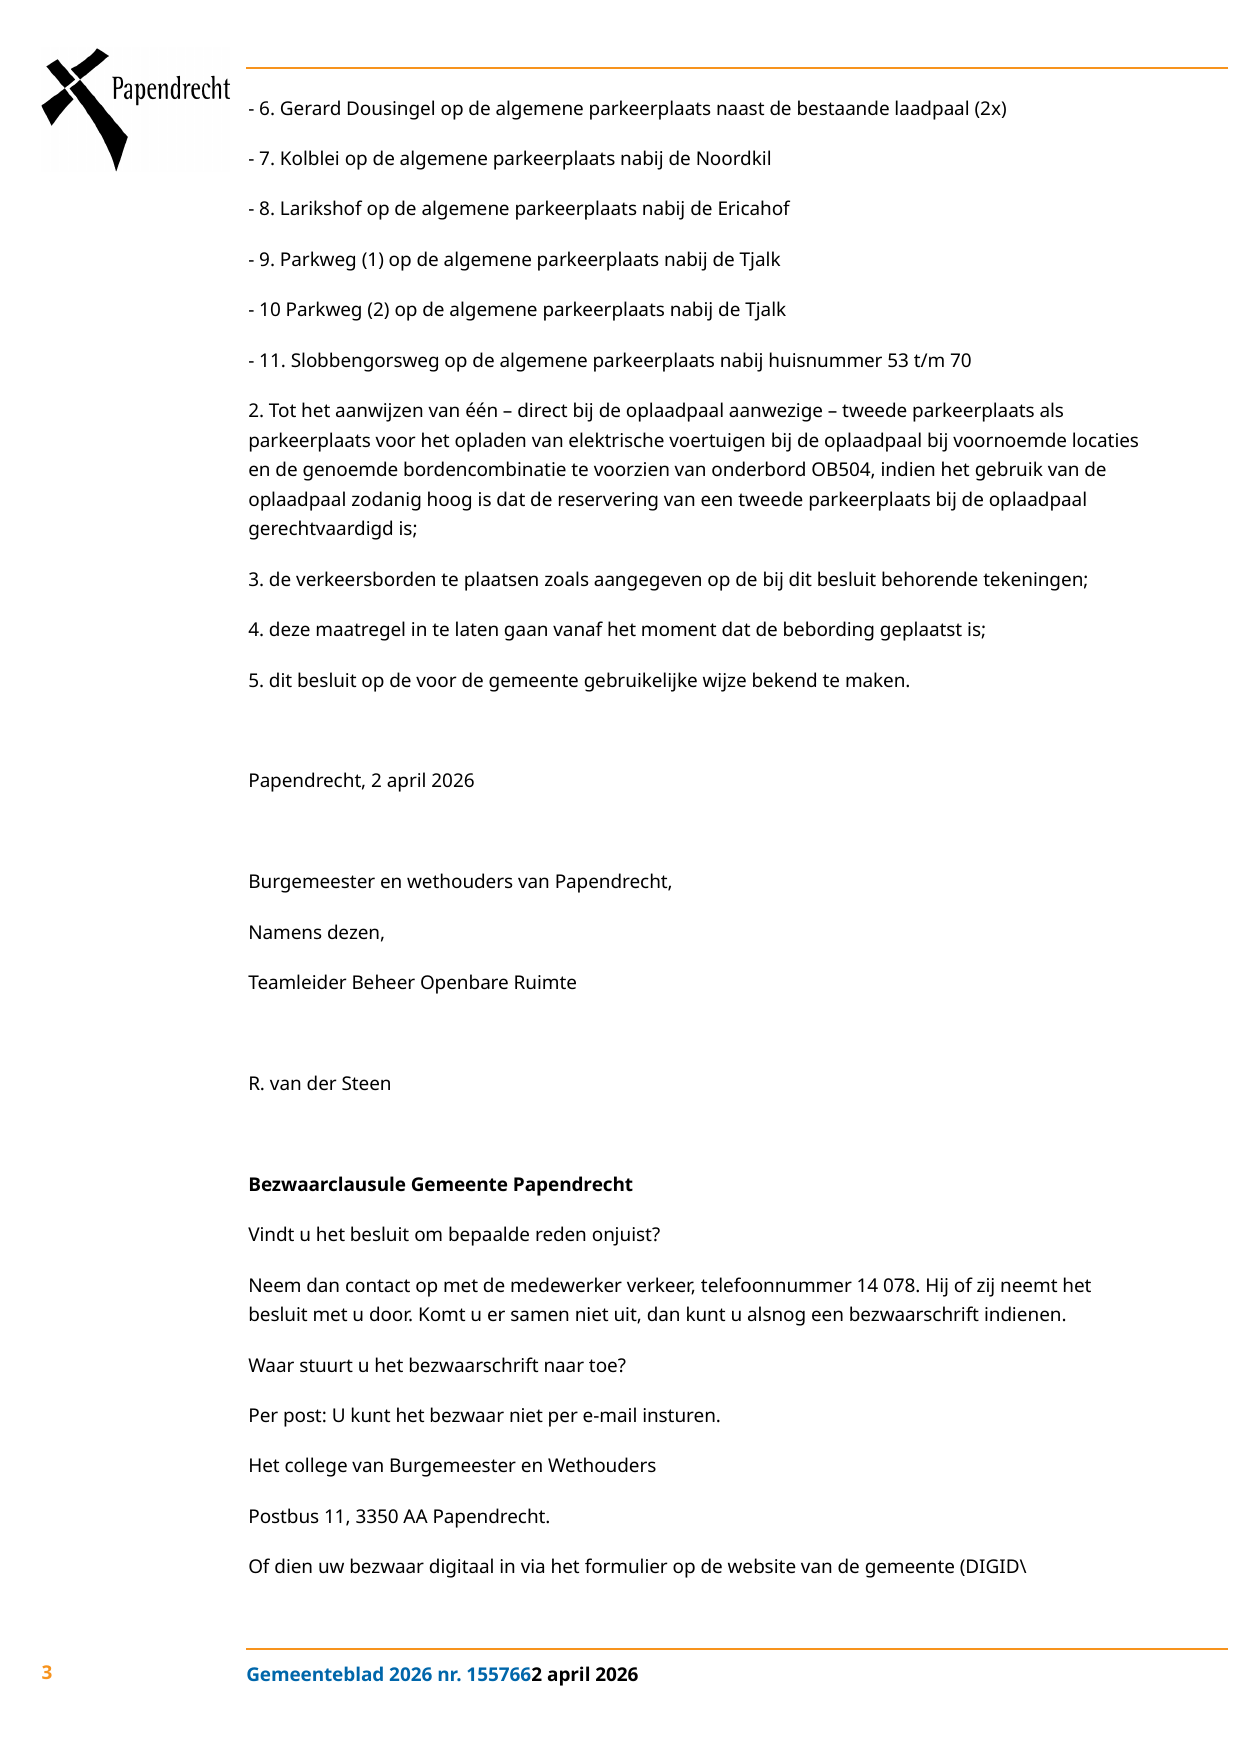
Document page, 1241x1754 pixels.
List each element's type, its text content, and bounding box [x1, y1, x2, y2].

text - 9. Parkweg (1) op de algemene parkeerplaats nabij de Tjalk [248, 246, 1152, 272]
text 5. dit besluit op de voor de gemeente gebruikelijke wijze bekend te maken. [248, 667, 1152, 693]
text - 10 Parkweg (2) op de algemene parkeerplaats nabij de Tjalk [248, 296, 1152, 322]
text Postbus 11, 3350 AA Papendrecht. [248, 1503, 1152, 1529]
text R. van der Steen [248, 1070, 1152, 1096]
text - 6. Gerard Dousingel op de algemene parkeerplaats naast de bestaande laadpaal (2x) [248, 95, 1152, 121]
text Papendrecht, 2 april 2026 [248, 768, 1152, 793]
text 2. Tot het aanwijzen van één – direct bij de oplaadpaal aanwezige – tweede parkeerplaats als parkeerplaats voor het opladen van elektrische voertuigen bij de oplaadpaal bij voornoemde locaties en de genoemde bordencombinatie te voorzien van onderbord OB504, indien het gebruik van de oplaadpaal zodanig hoog is dat de reservering van een tweede parkeerplaats bij de oplaadpaal gerechtvaardigd is; [248, 397, 1152, 541]
text Teamleider Beheer Openbare Ruimte [248, 969, 1152, 995]
text Per post: U kunt het bezwaar niet per e-mail insturen. [248, 1402, 1152, 1428]
text - 7. Kolblei op de algemene parkeerplaats nabij de Noordkil [248, 145, 1152, 171]
text Bezwaarclausule Gemeente Papendrecht [248, 1171, 1152, 1197]
text Vindt u het besluit om bepaalde reden onjuist? [248, 1221, 1152, 1247]
text Waar stuurt u het bezwaarschrift naar toe? [248, 1352, 1152, 1378]
text Namens dezen, [248, 919, 1152, 945]
picture [41, 47, 231, 172]
text Of dien uw bezwaar digitaal in via het formulier op de website van de gemeente (DIGID\ [248, 1553, 1152, 1579]
text Neem dan contact op met de medewerker verkeer, telefoonnummer 14 078. Hij of zij neemt het besluit met u door. Komt u er samen niet uit, dan kunt u alsnog een bezwaarschrift indienen. [248, 1272, 1152, 1327]
text - 8. Larikshof op de algemene parkeerplaats nabij de Ericahof [248, 196, 1152, 221]
text Burgemeester en wethouders van Papendrecht, [248, 868, 1152, 894]
text Het college van Burgemeester en Wethouders [248, 1453, 1152, 1478]
text - 11. Slobbengorsweg op de algemene parkeerplaats nabij huisnummer 53 t/m 70 [248, 347, 1152, 373]
text 3. de verkeersborden te plaatsen zoals aangegeven op de bij dit besluit behorende tekeningen; [248, 566, 1152, 592]
text 4. deze maatregel in te laten gaan vanaf het moment dat de bebording geplaatst is; [248, 616, 1152, 642]
